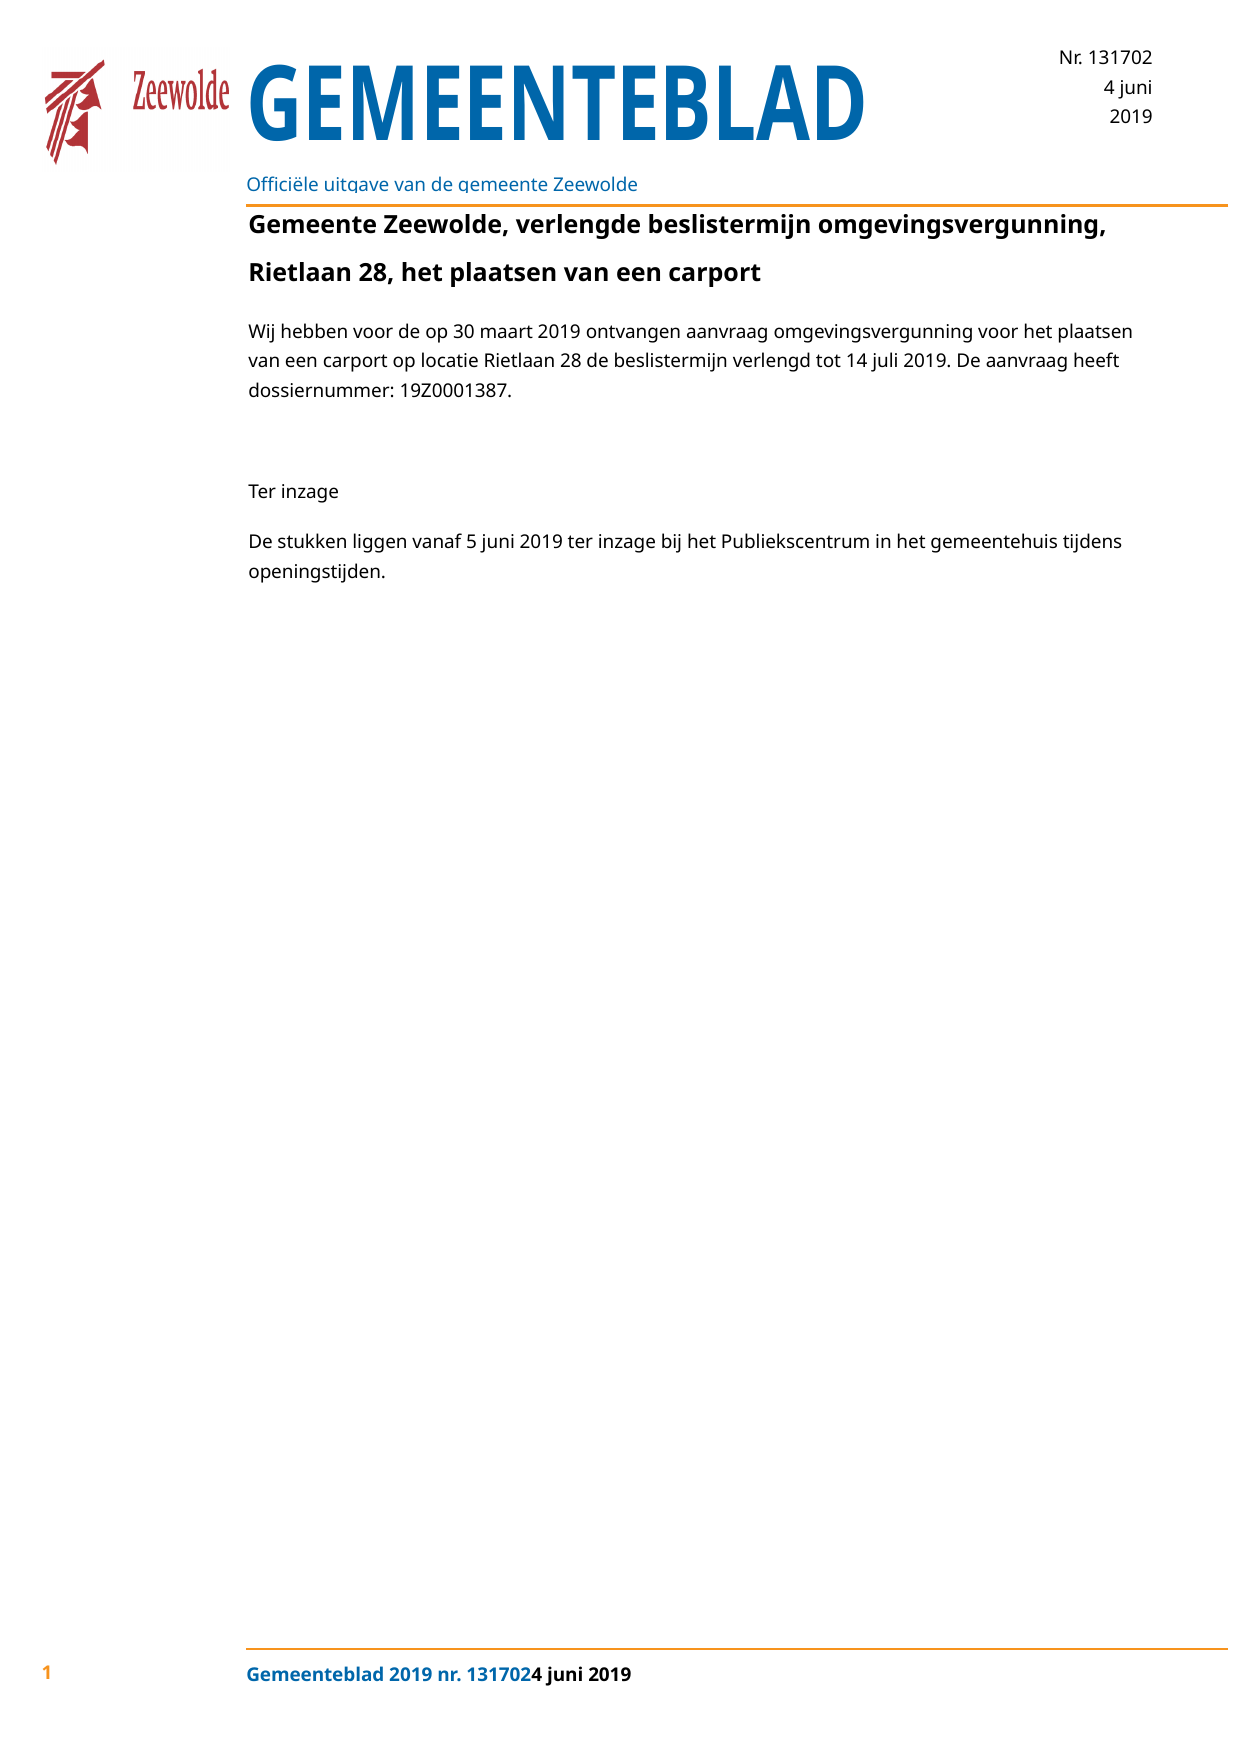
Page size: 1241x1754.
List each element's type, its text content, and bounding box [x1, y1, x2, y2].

text De stukken liggen vanaf 5 juni 2019 ter inzage bij het Publiekscentrum in het gemeentehuis tijdens openingstijden. [248, 528, 1152, 584]
text Gemeente Zeewolde, verlengde beslistermijn omgevingsvergunning, Rietlaan 28, het plaatsen van een carport [248, 207, 1152, 288]
picture [41, 47, 231, 172]
text Ter inzage [248, 478, 1152, 504]
text Wij hebben voor de op 30 maart 2019 ontvangen aanvraag omgevingsvergunning voor het plaatsen van een carport op locatie Rietlaan 28 de beslistermijn verlengd tot 14 juli 2019. De aanvraag heeft dossiernummer: 19Z0001387. [248, 318, 1152, 403]
